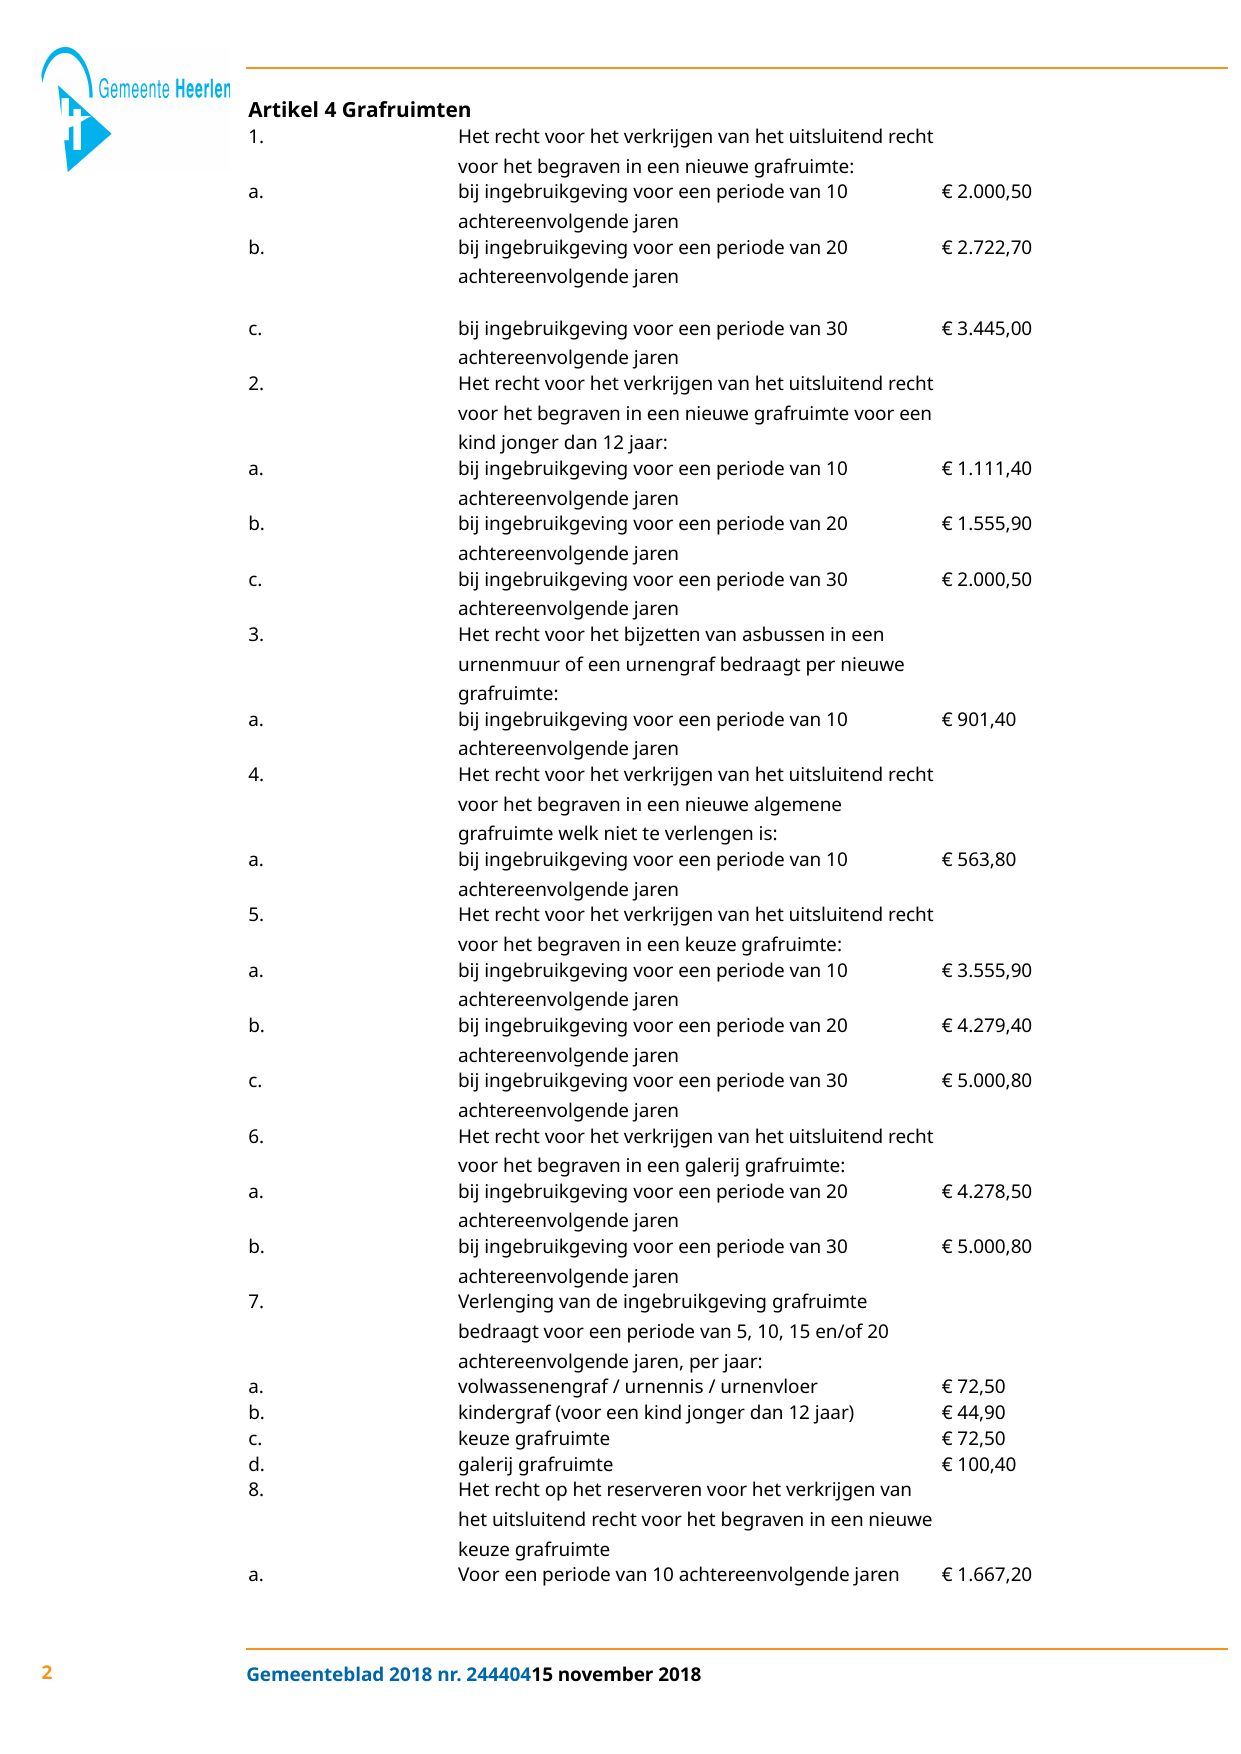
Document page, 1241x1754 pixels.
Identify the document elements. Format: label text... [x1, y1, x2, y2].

table_cell b. [248, 234, 458, 289]
table_cell d. [248, 1451, 458, 1477]
table_header Het recht voor het verkrijgen van het uitsluitend recht voor het begraven in een nieuwe grafruimte: [458, 123, 942, 179]
table_cell Verlenging van de ingebruikgeving grafruimte bedraagt voor een periode van 5, 10, 15 en/of 20 achtereenvolgende jaren, per jaar: [458, 1289, 942, 1374]
table_cell € 1.555,90 [942, 511, 1152, 566]
table_cell bij ingebruikgeving voor een periode van 30 achtereenvolgende jaren [458, 1234, 942, 1289]
table_cell bij ingebruikgeving voor een periode van 10 achtereenvolgende jaren [458, 706, 942, 761]
table_cell c. [248, 1425, 458, 1451]
table_header [942, 123, 1152, 179]
table_cell [942, 902, 1152, 957]
table_cell [942, 1477, 1152, 1561]
table_cell a. [248, 957, 458, 1012]
table_cell c. [248, 1068, 458, 1123]
table_cell bij ingebruikgeving voor een periode van 20 achtereenvolgende jaren [458, 1178, 942, 1233]
table_cell 5. [248, 902, 458, 957]
table_cell € 3.555,90 [942, 957, 1152, 1012]
table_cell € 5.000,80 [942, 1234, 1152, 1289]
table_cell a. [248, 706, 458, 761]
table_cell 2. [248, 370, 458, 455]
table_cell € 2.000,50 [942, 179, 1152, 234]
table_cell € 1.667,20 [942, 1561, 1152, 1587]
table_cell € 3.445,00 [942, 315, 1152, 370]
table_cell Voor een periode van 10 achtereenvolgende jaren [458, 1561, 942, 1587]
table_cell c. [248, 566, 458, 621]
table_cell bij ingebruikgeving voor een periode van 10 achtereenvolgende jaren [458, 179, 942, 234]
table_cell bij ingebruikgeving voor een periode van 20 achtereenvolgende jaren [458, 1012, 942, 1067]
table_cell b. [248, 1234, 458, 1289]
table_cell 8. [248, 1477, 458, 1561]
table_cell € 901,40 [942, 706, 1152, 761]
table_cell € 72,50 [942, 1374, 1152, 1399]
table_cell € 1.111,40 [942, 455, 1152, 511]
table_cell a. [248, 1561, 458, 1587]
table_cell Het recht op het reserveren voor het verkrijgen van het uitsluitend recht voor het begraven in een nieuwe keuze grafruimte [458, 1477, 942, 1561]
table_cell Het recht voor het verkrijgen van het uitsluitend recht voor het begraven in een nieuwe algemene grafruimte welk niet te verlengen is: [458, 761, 942, 846]
table_cell [458, 289, 942, 315]
table_cell 3. [248, 621, 458, 706]
table_cell a. [248, 846, 458, 902]
table_cell b. [248, 511, 458, 566]
table_cell bij ingebruikgeving voor een periode van 10 achtereenvolgende jaren [458, 455, 942, 511]
table_cell € 2.722,70 [942, 234, 1152, 289]
table_cell € 5.000,80 [942, 1068, 1152, 1123]
table_cell a. [248, 1178, 458, 1233]
table_cell [248, 289, 458, 315]
table_header 1. [248, 123, 458, 179]
table_cell Het recht voor het verkrijgen van het uitsluitend recht voor het begraven in een nieuwe grafruimte voor een kind jonger dan 12 jaar: [458, 370, 942, 455]
table_cell bij ingebruikgeving voor een periode van 10 achtereenvolgende jaren [458, 957, 942, 1012]
table_cell 4. [248, 761, 458, 846]
table_cell € 4.278,50 [942, 1178, 1152, 1233]
table_cell [942, 761, 1152, 846]
table_cell 6. [248, 1123, 458, 1178]
table_cell [942, 370, 1152, 455]
table_cell a. [248, 1374, 458, 1399]
table_cell [942, 1289, 1152, 1374]
table_cell Het recht voor het verkrijgen van het uitsluitend recht voor het begraven in een keuze grafruimte: [458, 902, 942, 957]
table_cell [942, 289, 1152, 315]
table_cell € 4.279,40 [942, 1012, 1152, 1067]
table_cell a. [248, 455, 458, 511]
table_cell keuze grafruimte [458, 1425, 942, 1451]
table_cell € 100,40 [942, 1451, 1152, 1477]
table_cell bij ingebruikgeving voor een periode van 30 achtereenvolgende jaren [458, 1068, 942, 1123]
picture [41, 47, 58, 70]
table_cell a. [248, 179, 458, 234]
table_cell € 563,80 [942, 846, 1152, 902]
table_cell bij ingebruikgeving voor een periode van 20 achtereenvolgende jaren [458, 234, 942, 289]
table_cell € 72,50 [942, 1425, 1152, 1451]
table_cell bij ingebruikgeving voor een periode van 10 achtereenvolgende jaren [458, 846, 942, 902]
table_cell volwassenengraf / urnennis / urnenvloer [458, 1374, 942, 1399]
table_cell bij ingebruikgeving voor een periode van 20 achtereenvolgende jaren [458, 511, 942, 566]
table_cell € 44,90 [942, 1399, 1152, 1425]
table_cell kindergraf (voor een kind jonger dan 12 jaar) [458, 1399, 942, 1425]
table_cell b. [248, 1399, 458, 1425]
table_cell bij ingebruikgeving voor een periode van 30 achtereenvolgende jaren [458, 566, 942, 621]
table_cell bij ingebruikgeving voor een periode van 30 achtereenvolgende jaren [458, 315, 942, 370]
table_cell [942, 1123, 1152, 1178]
text Artikel 4 Grafruimten [248, 95, 1152, 123]
table_cell galerij grafruimte [458, 1451, 942, 1477]
table_cell b. [248, 1012, 458, 1067]
table_cell [942, 621, 1152, 706]
table_cell € 2.000,50 [942, 566, 1152, 621]
table_cell Het recht voor het verkrijgen van het uitsluitend recht voor het begraven in een galerij grafruimte: [458, 1123, 942, 1178]
picture [41, 47, 231, 172]
table_cell c. [248, 315, 458, 370]
table_cell Het recht voor het bijzetten van asbussen in een urnenmuur of een urnengraf bedraagt per nieuwe grafruimte: [458, 621, 942, 706]
table_cell 7. [248, 1289, 458, 1374]
